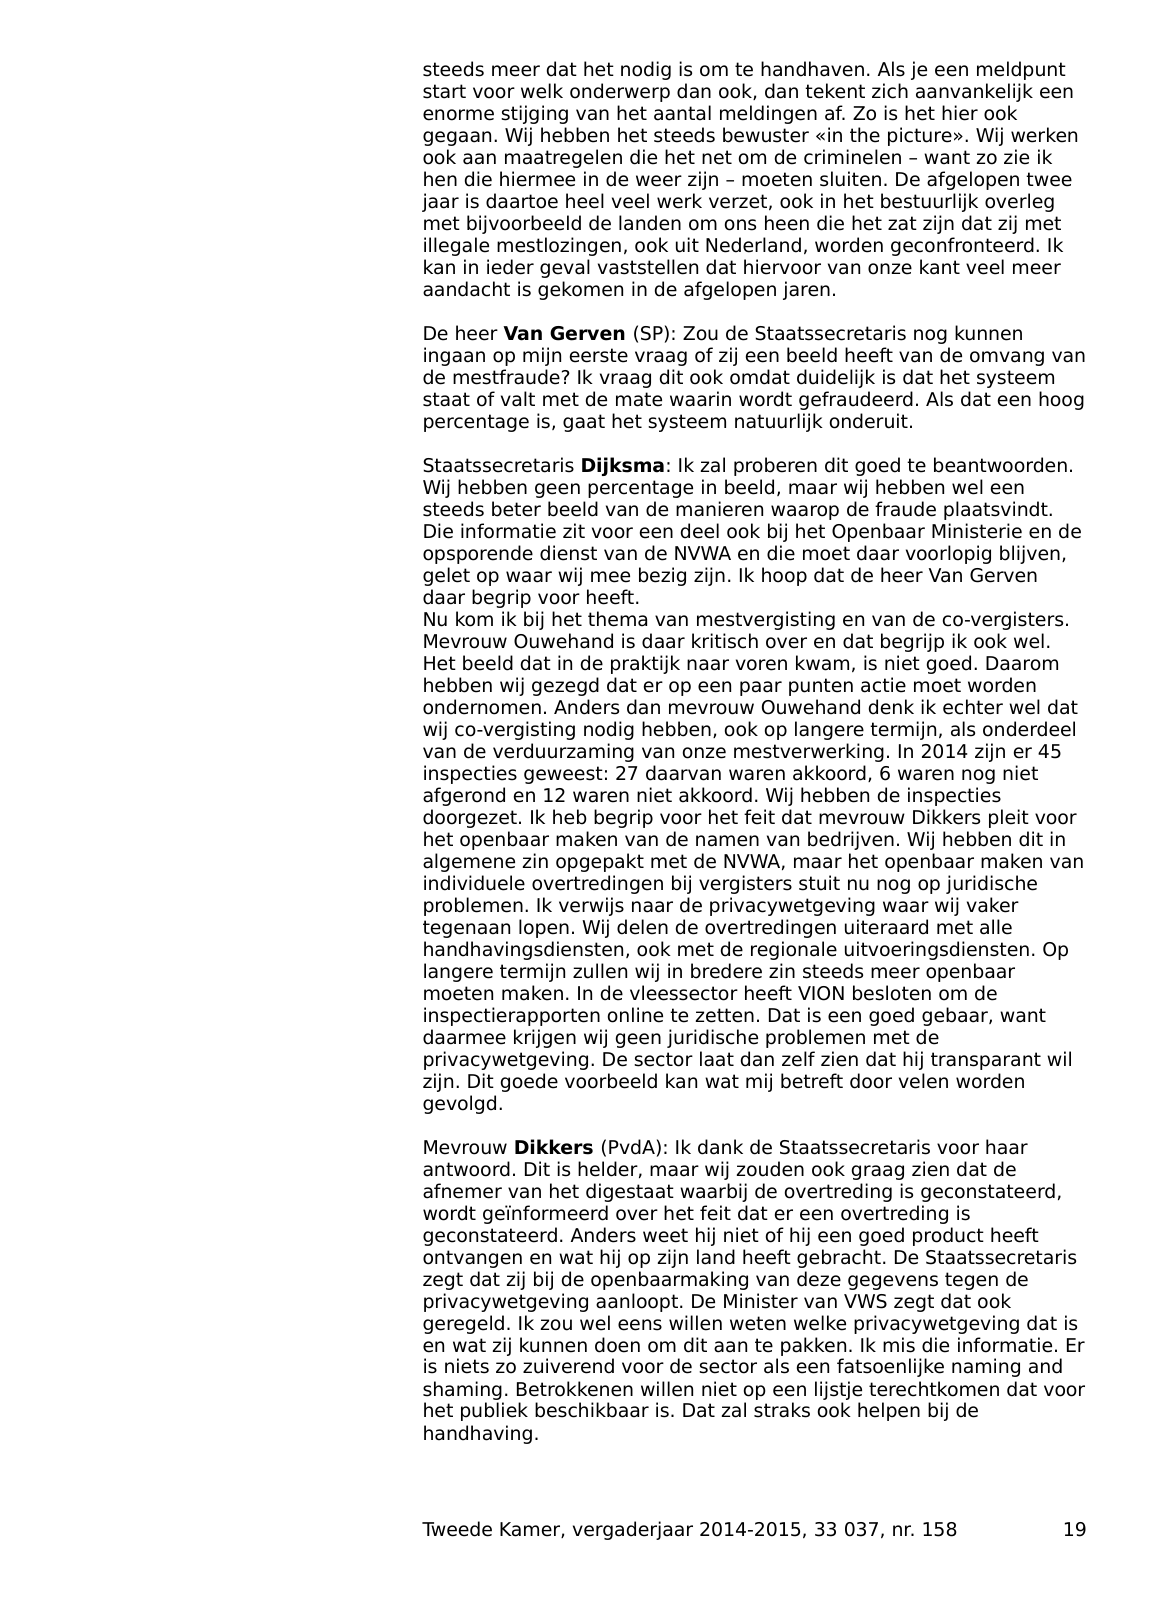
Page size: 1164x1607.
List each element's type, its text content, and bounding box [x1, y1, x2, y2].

text steeds meer dat het nodig is om te handhaven. Als je een meldpunt start voor welk onderwerp dan ook, dan tekent zich aanvankelijk een enorme stijging van het aantal meldingen af. Zo is het hier ook gegaan. Wij hebben het steeds bewuster «in the picture». Wij werken ook aan maatregelen die het net om de criminelen – want zo zie ik hen die hiermee in de weer zijn – moeten sluiten. De afgelopen twee jaar is daartoe heel veel werk verzet, ook in het bestuurlijk overleg met bijvoorbeeld de landen om ons heen die het zat zijn dat zij met illegale mestlozingen, ook uit Nederland, worden geconfronteerd. Ik kan in ieder geval vaststellen dat hiervoor van onze kant veel meer aandacht is gekomen in de afgelopen jaren. [422, 59, 1087, 301]
text Staatssecretaris Dijksma: Ik zal proberen dit goed te beantwoorden. Wij hebben geen percentage in beeld, maar wij hebben wel een steeds beter beeld van de manieren waarop de fraude plaatsvindt. Die informatie zit voor een deel ook bij het Openbaar Ministerie en de opsporende dienst van de NVWA en die moet daar voorlopig blijven, gelet op waar wij mee bezig zijn. Ik hoop dat de heer Van Gerven daar begrip voor heeft. [422, 455, 1087, 609]
text Nu kom ik bij het thema van mestvergisting en van de co-vergisters. Mevrouw Ouwehand is daar kritisch over en dat begrijp ik ook wel. Het beeld dat in de praktijk naar voren kwam, is niet goed. Daarom hebben wij gezegd dat er op een paar punten actie moet worden ondernomen. Anders dan mevrouw Ouwehand denk ik echter wel dat wij co-vergisting nodig hebben, ook op langere termijn, als onderdeel van de verduurzaming van onze mestverwerking. In 2014 zijn er 45 inspecties geweest: 27 daarvan waren akkoord, 6 waren nog niet afgerond en 12 waren niet akkoord. Wij hebben de inspecties doorgezet. Ik heb begrip voor het feit dat mevrouw Dikkers pleit voor het openbaar maken van de namen van bedrijven. Wij hebben dit in algemene zin opgepakt met de NVWA, maar het openbaar maken van individuele overtredingen bij vergisters stuit nu nog op juridische problemen. Ik verwijs naar de privacywetgeving waar wij vaker tegenaan lopen. Wij delen de overtredingen uiteraard met alle handhavingsdiensten, ook met de regionale uitvoeringsdiensten. Op langere termijn zullen wij in bredere zin steeds meer openbaar moeten maken. In de vleessector heeft VION besloten om de inspectierapporten online te zetten. Dat is een goed gebaar, want daarmee krijgen wij geen juridische problemen met de privacywetgeving. De sector laat dan zelf zien dat hij transparant wil zijn. Dit goede voorbeeld kan wat mij betreft door velen worden gevolgd. [422, 609, 1087, 1114]
text Mevrouw Dikkers (PvdA): Ik dank de Staatssecretaris voor haar antwoord. Dit is helder, maar wij zouden ook graag zien dat de afnemer van het digestaat waarbij de overtreding is geconstateerd, wordt geïnformeerd over het feit dat er een overtreding is geconstateerd. Anders weet hij niet of hij een goed product heeft ontvangen en wat hij op zijn land heeft gebracht. De Staatssecretaris zegt dat zij bij de openbaarmaking van deze gegevens tegen de privacywetgeving aanloopt. De Minister van VWS zegt dat ook geregeld. Ik zou wel eens willen weten welke privacywetgeving dat is en wat zij kunnen doen om dit aan te pakken. Ik mis die informatie. Er is niets zo zuiverend voor de sector als een fatsoenlijke naming and shaming. Betrokkenen willen niet op een lijstje terechtkomen dat voor het publiek beschikbaar is. Dat zal straks ook helpen bij de handhaving. [422, 1137, 1087, 1444]
text De heer Van Gerven (SP): Zou de Staatssecretaris nog kunnen ingaan op mijn eerste vraag of zij een beeld heeft van de omvang van de mestfraude? Ik vraag dit ook omdat duidelijk is dat het systeem staat of valt met de mate waarin wordt gefraudeerd. Als dat een hoog percentage is, gaat het systeem natuurlijk onderuit. [422, 323, 1087, 433]
